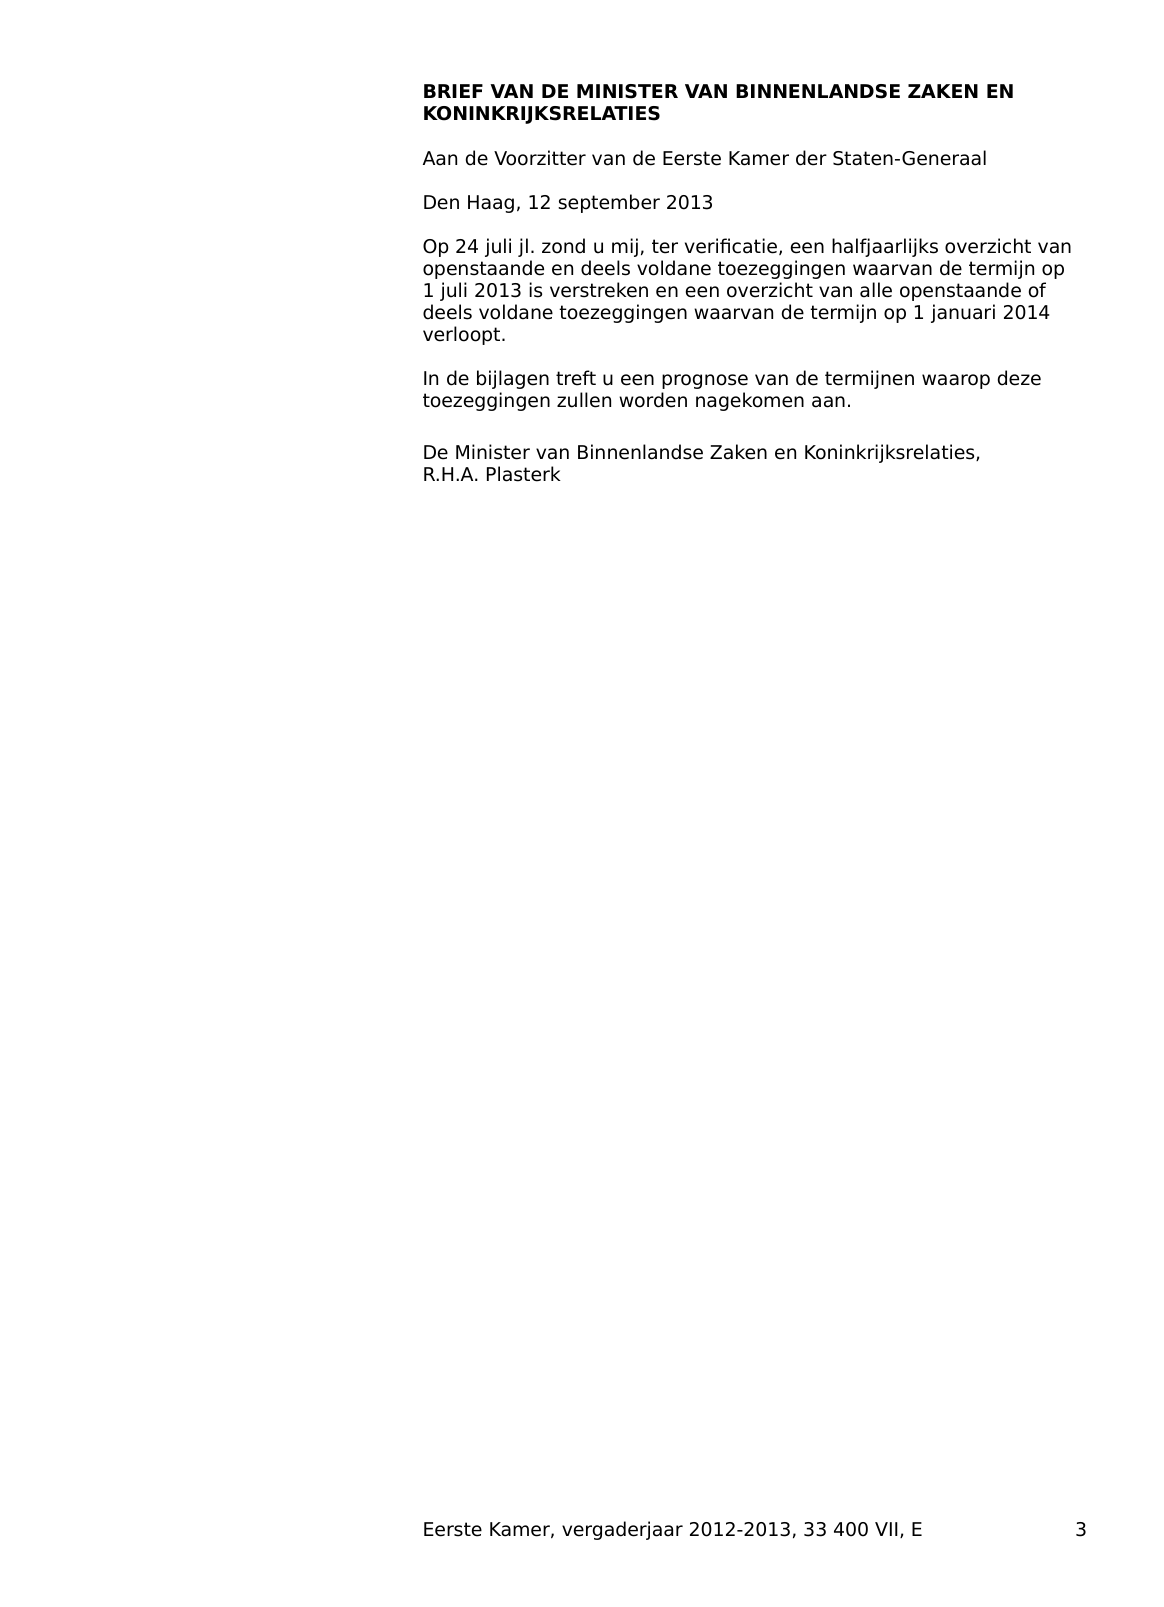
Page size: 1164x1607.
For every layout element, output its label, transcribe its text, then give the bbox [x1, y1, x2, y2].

text Den Haag, 12 september 2013 [422, 192, 1087, 213]
text Aan de Voorzitter van de Eerste Kamer der Staten-Generaal [422, 147, 1087, 169]
subtitle BRIEF VAN DE MINISTER VAN BINNENLANDSE ZAKEN EN KONINKRIJKSRELATIES [422, 81, 1087, 125]
text In de bijlagen treft u een prognose van de termijnen waarop deze toezeggingen zullen worden nagekomen aan. [422, 368, 1087, 412]
text De Minister van Binnenlandse Zaken en Koninkrijksrelaties, R.H.A. Plasterk [422, 442, 1087, 486]
text Op 24 juli jl. zond u mij, ter verificatie, een halfjaarlijks overzicht van openstaande en deels voldane toezeggingen waarvan de termijn op 1 juli 2013 is verstreken en een overzicht van alle openstaande of deels voldane toezeggingen waarvan de termijn op 1 januari 2014 verloopt. [422, 236, 1087, 346]
